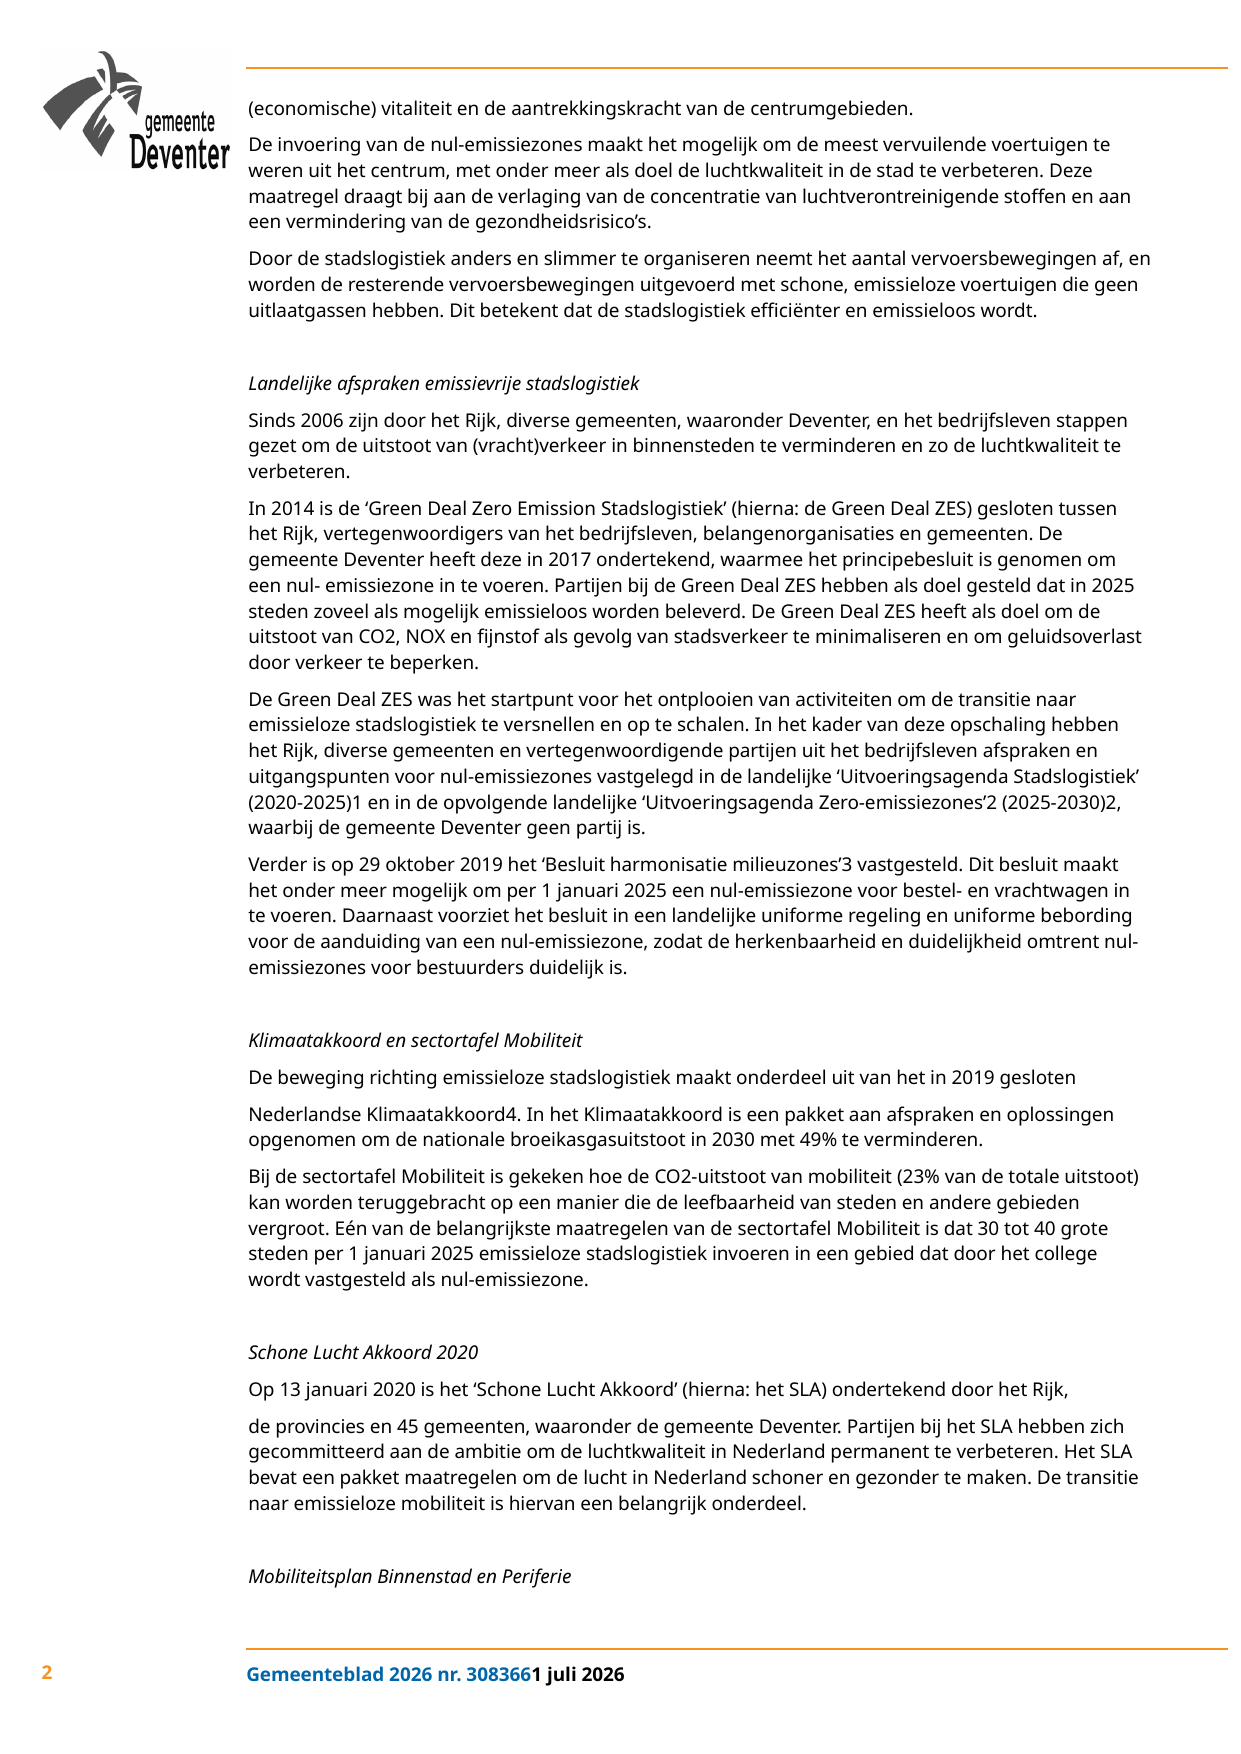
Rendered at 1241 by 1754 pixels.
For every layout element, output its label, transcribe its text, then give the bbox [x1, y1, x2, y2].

text Klimaatakkoord en sectortafel Mobiliteit [248, 1027, 1152, 1053]
text Op 13 januari 2020 is het ‘Schone Lucht Akkoord’ (hierna: het SLA) ondertekend door het Rijk, [248, 1376, 1152, 1402]
text Mobiliteitsplan Binnenstad en Periferie [248, 1563, 1152, 1589]
text de provincies en 45 gemeenten, waaronder de gemeente Deventer. Partijen bij het SLA hebben zich gecommitteerd aan de ambitie om de luchtkwaliteit in Nederland permanent te verbeteren. Het SLA bevat een pakket maatregelen om de lucht in Nederland schoner en gezonder te maken. De transitie naar emissieloze mobiliteit is hiervan een belangrijk onderdeel. [248, 1413, 1152, 1516]
text Door de stadslogistiek anders en slimmer te organiseren neemt het aantal vervoersbewegingen af, en worden de resterende vervoersbewegingen uitgevoerd met schone, emissieloze voertuigen die geen uitlaatgassen hebben. Dit betekent dat de stadslogistiek efficiënter en emissieloos wordt. [248, 245, 1152, 322]
text De beweging richting emissieloze stadslogistiek maakt onderdeel uit van het in 2019 gesloten [248, 1064, 1152, 1090]
picture [41, 47, 231, 172]
text Landelijke afspraken emissievrije stadslogistiek [248, 370, 1152, 396]
text Schone Lucht Akkoord 2020 [248, 1339, 1152, 1365]
text Nederlandse Klimaatakkoord4. In het Klimaatakkoord is een pakket aan afspraken en oplossingen opgenomen om de nationale broeikasgasuitstoot in 2030 met 49% te verminderen. [248, 1101, 1152, 1152]
text Verder is op 29 oktober 2019 het ‘Besluit harmonisatie milieuzones’3 vastgesteld. Dit besluit maakt het onder meer mogelijk om per 1 januari 2025 een nul-emissiezone voor bestel- en vrachtwagen in te voeren. Daarnaast voorziet het besluit in een landelijke uniforme regeling en uniforme bebording voor de aanduiding van een nul-emissiezone, zodat de herkenbaarheid en duidelijkheid omtrent nul-emissiezones voor bestuurders duidelijk is. [248, 851, 1152, 980]
text De Green Deal ZES was het startpunt voor het ontplooien van activiteiten om de transitie naar emissieloze stadslogistiek te versnellen en op te schalen. In het kader van deze opschaling hebben het Rijk, diverse gemeenten en vertegenwoordigende partijen uit het bedrijfsleven afspraken en uitgangspunten voor nul-emissiezones vastgelegd in de landelijke ‘Uitvoeringsagenda Stadslogistiek’ (2020-2025)1 en in de opvolgende landelijke ‘Uitvoeringsagenda Zero-emissiezones’2 (2025-2030)2, waarbij de gemeente Deventer geen partij is. [248, 686, 1152, 840]
text In 2014 is de ‘Green Deal Zero Emission Stadslogistiek’ (hierna: de Green Deal ZES) gesloten tussen het Rijk, vertegenwoordigers van het bedrijfsleven, belangenorganisaties en gemeenten. De gemeente Deventer heeft deze in 2017 ondertekend, waarmee het principebesluit is genomen om een nul- emissiezone in te voeren. Partijen bij de Green Deal ZES hebben als doel gesteld dat in 2025 steden zoveel als mogelijk emissieloos worden beleverd. De Green Deal ZES heeft als doel om de uitstoot van CO2, NOX en fijnstof als gevolg van stadsverkeer te minimaliseren en om geluidsoverlast door verkeer te beperken. [248, 495, 1152, 675]
text Sinds 2006 zijn door het Rijk, diverse gemeenten, waaronder Deventer, en het bedrijfsleven stappen gezet om de uitstoot van (vracht)verkeer in binnensteden te verminderen en zo de luchtkwaliteit te verbeteren. [248, 407, 1152, 484]
text De invoering van de nul-emissiezones maakt het mogelijk om de meest vervuilende voertuigen te weren uit het centrum, met onder meer als doel de luchtkwaliteit in de stad te verbeteren. Deze maatregel draagt bij aan de verlaging van de concentratie van luchtverontreinigende stoffen en aan een vermindering van de gezondheidsrisico’s. [248, 131, 1152, 234]
text Bij de sectortafel Mobiliteit is gekeken hoe de CO2-uitstoot van mobiliteit (23% van de totale uitstoot) kan worden teruggebracht op een manier die de leefbaarheid van steden en andere gebieden vergroot. Eén van de belangrijkste maatregelen van de sectortafel Mobiliteit is dat 30 tot 40 grote steden per 1 januari 2025 emissieloze stadslogistiek invoeren in een gebied dat door het college wordt vastgesteld als nul-emissiezone. [248, 1163, 1152, 1292]
text (economische) vitaliteit en de aantrekkingskracht van de centrumgebieden. [248, 95, 1152, 121]
